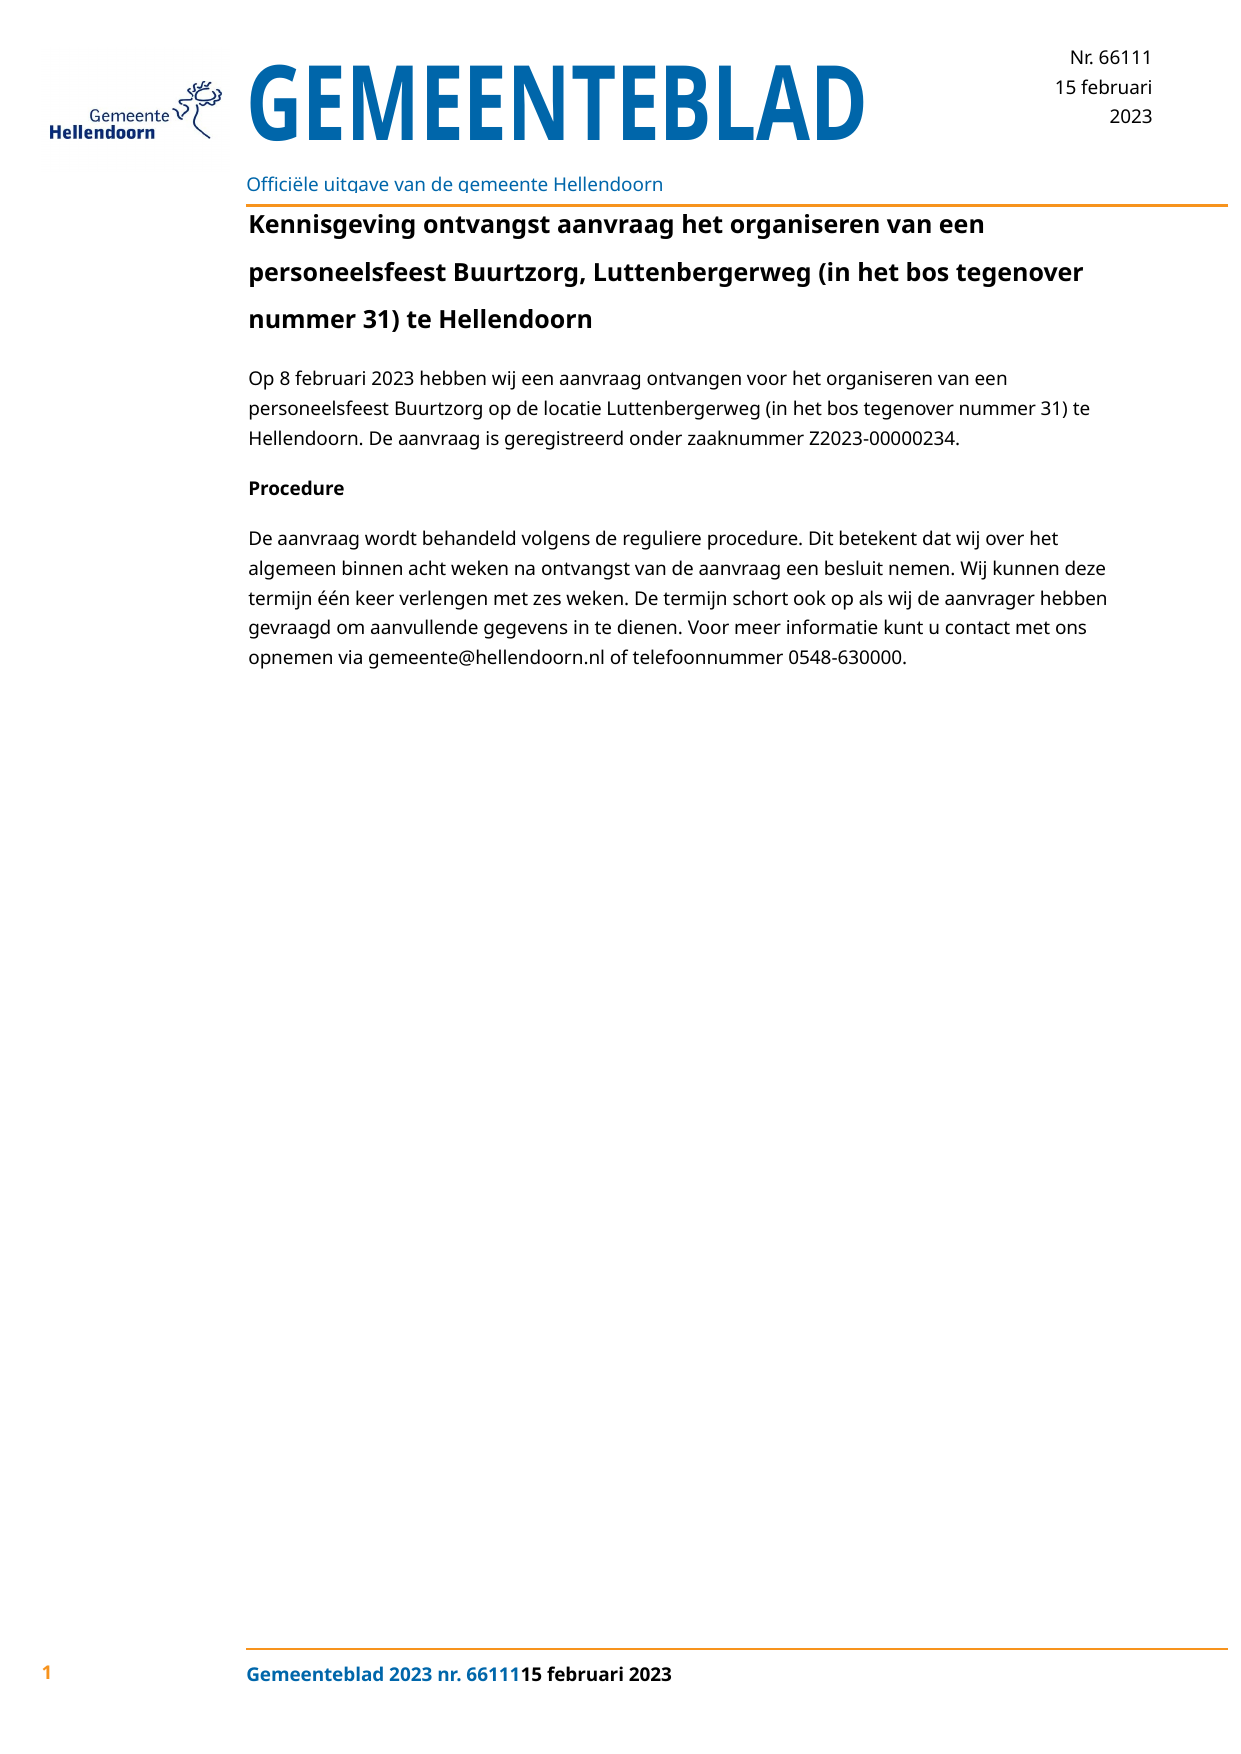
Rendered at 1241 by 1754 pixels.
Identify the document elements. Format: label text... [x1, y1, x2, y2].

text Kennisgeving ontvangst aanvraag het organiseren van een personeelsfeest Buurtzorg, Luttenbergerweg (in het bos tegenover nummer 31) te Hellendoorn [248, 207, 1152, 336]
text Op 8 februari 2023 hebben wij een aanvraag ontvangen voor het organiseren van een personeelsfeest Buurtzorg op de locatie Luttenbergerweg (in het bos tegenover nummer 31) te Hellendoorn. De aanvraag is geregistreerd onder zaaknummer Z2023-00000234. [248, 366, 1152, 450]
text De aanvraag wordt behandeld volgens de reguliere procedure. Dit betekent dat wij over het algemeen binnen acht weken na ontvangst van de aanvraag een besluit nemen. Wij kunnen deze termijn één keer verlengen met zes weken. De termijn schort ook op als wij de aanvrager hebben gevraagd om aanvullende gegevens in te dienen. Voor meer informatie kunt u contact met ons opnemen via gemeente@hellendoorn.nl of telefoonnummer 0548-630000. [248, 526, 1152, 669]
text Procedure [248, 475, 1152, 501]
picture [41, 47, 231, 172]
